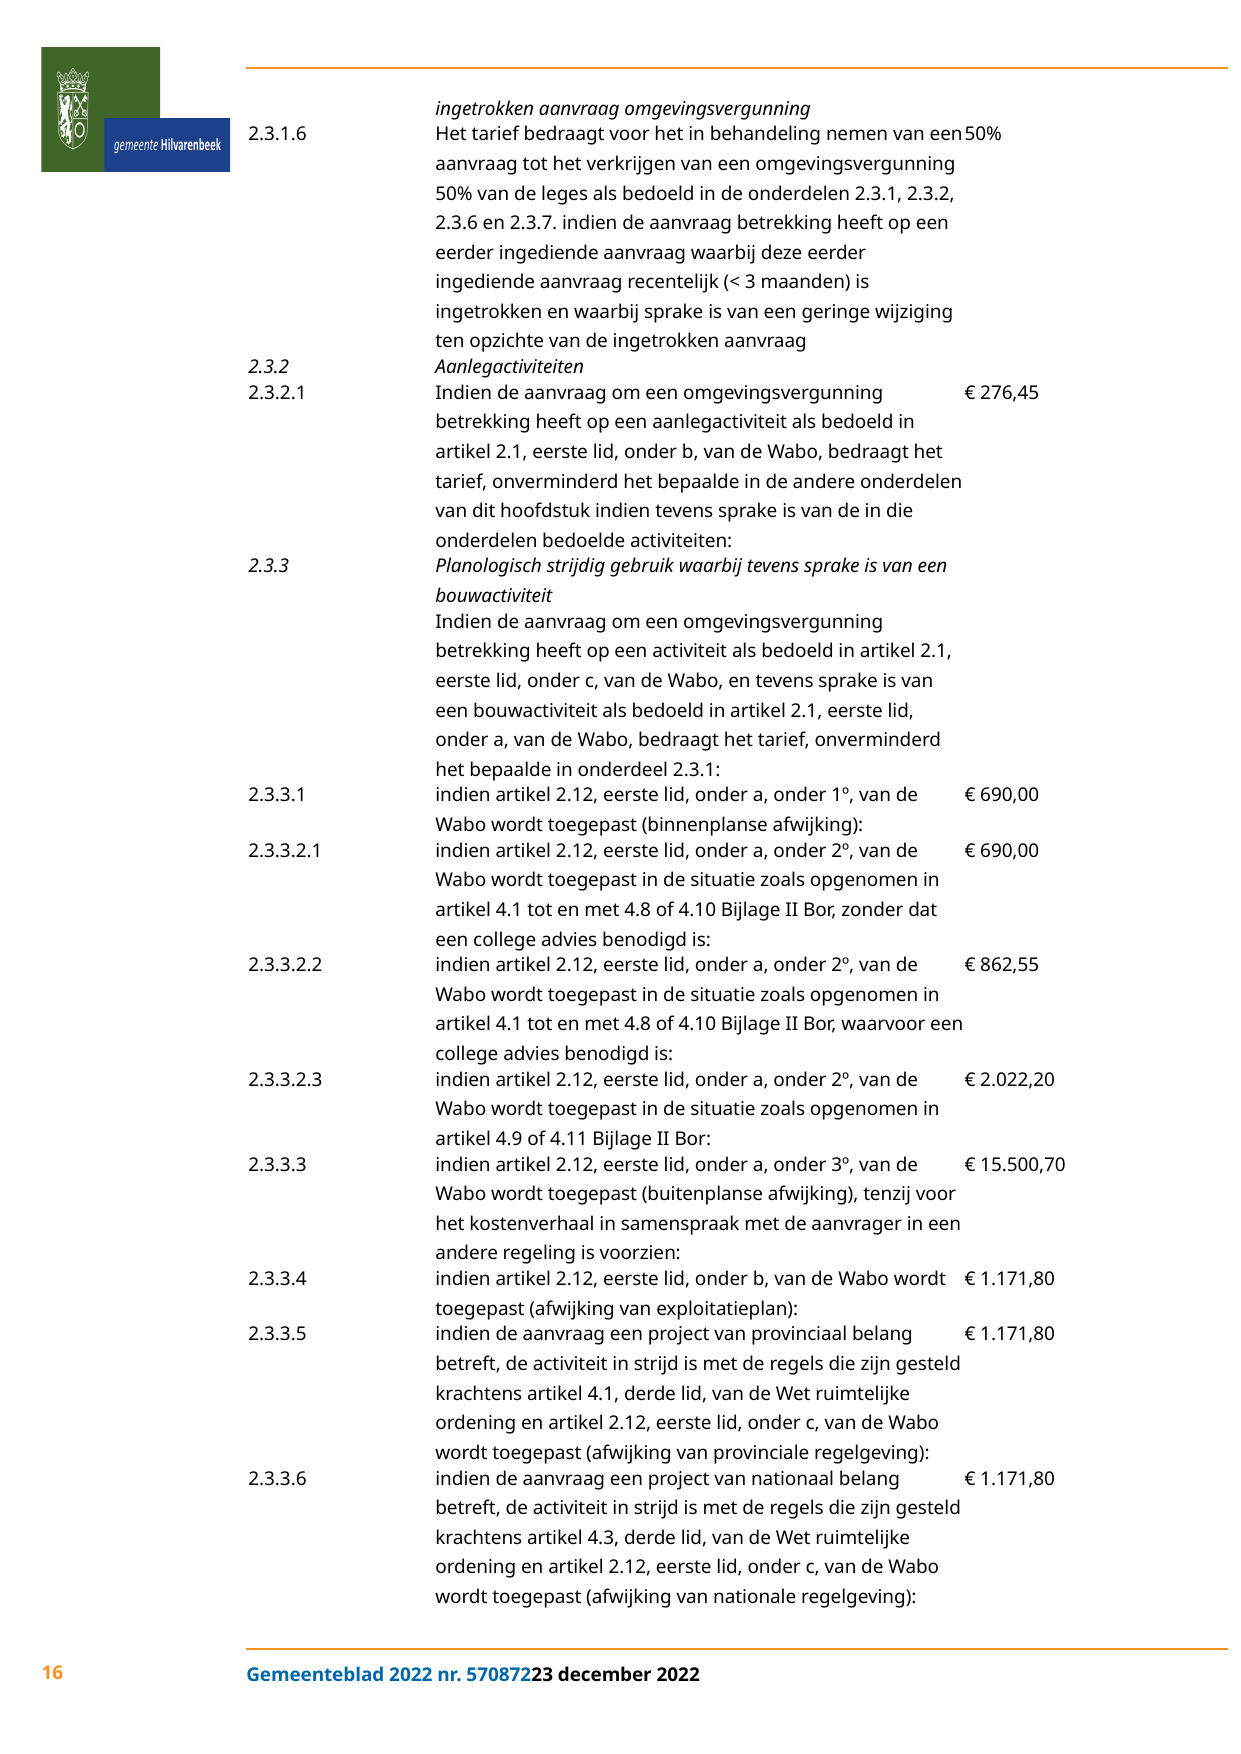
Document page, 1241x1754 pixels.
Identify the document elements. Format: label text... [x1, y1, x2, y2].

table_cell € 276,45 [964, 379, 1152, 553]
table_cell indien artikel 2.12, eerste lid, onder a, onder 1º, van de Wabo wordt toegepast (binnenplanse afwijking): [435, 782, 964, 837]
table_cell 50% [964, 121, 1152, 353]
table_cell [248, 608, 435, 782]
table_cell [964, 553, 1152, 608]
table_cell Indien de aanvraag om een omgevingsvergunning betrekking heeft op een activiteit als bedoeld in artikel 2.1, eerste lid, onder c, van de Wabo, en tevens sprake is van een bouwactiviteit als bedoeld in artikel 2.1, eerste lid, onder a, van de Wabo, bedraagt het tarief, onverminderd het bepaalde in onderdeel 2.3.1: [435, 608, 964, 782]
table_cell indien artikel 2.12, eerste lid, onder a, onder 2º, van de Wabo wordt toegepast in de situatie zoals opgenomen in artikel 4.9 of 4.11 Bijlage II Bor: [435, 1066, 964, 1151]
table_cell Het tarief bedraagt voor het in behandeling nemen van een aanvraag tot het verkrijgen van een omgevingsvergunning 50% van de leges als bedoeld in de onderdelen 2.3.1, 2.3.2, 2.3.6 en 2.3.7. indien de aanvraag betrekking heeft op een eerder ingediende aanvraag waarbij deze eerder ingediende aanvraag recentelijk (< 3 maanden) is ingetrokken en waarbij sprake is van een geringe wijziging ten opzichte van de ingetrokken aanvraag [435, 121, 964, 353]
table_cell € 1.171,80 [964, 1265, 1152, 1321]
table_cell Planologisch strijdig gebruik waarbij tevens sprake is van een bouwactiviteit [435, 553, 964, 608]
table_cell € 1.171,80 [964, 1321, 1152, 1465]
table_cell 2.3.3.2.3 [248, 1066, 435, 1151]
table_cell indien artikel 2.12, eerste lid, onder a, onder 3º, van de Wabo wordt toegepast (buitenplanse afwijking), tenzij voor het kostenverhaal in samenspraak met de aanvrager in een andere regeling is voorzien: [435, 1151, 964, 1265]
table_cell Aanlegactiviteiten [435, 353, 964, 379]
table_cell 2.3.2 [248, 353, 435, 379]
picture [41, 47, 231, 172]
table_cell € 2.022,20 [964, 1066, 1152, 1151]
table_cell [964, 353, 1152, 379]
table_cell € 15.500,70 [964, 1151, 1152, 1265]
table_cell ingetrokken aanvraag omgevingsvergunning [435, 95, 964, 121]
table_cell indien artikel 2.12, eerste lid, onder a, onder 2º, van de Wabo wordt toegepast in de situatie zoals opgenomen in artikel 4.1 tot en met 4.8 of 4.10 Bijlage II Bor, waarvoor een college advies benodigd is: [435, 951, 964, 1066]
table_cell [248, 95, 435, 121]
table_cell € 690,00 [964, 782, 1152, 837]
table_cell indien artikel 2.12, eerste lid, onder b, van de Wabo wordt toegepast (afwijking van exploitatieplan): [435, 1265, 964, 1321]
table_cell 2.3.3.4 [248, 1265, 435, 1321]
table_cell € 690,00 [964, 837, 1152, 951]
table_cell 2.3.3.6 [248, 1465, 435, 1609]
table_cell 2.3.3 [248, 553, 435, 608]
table_cell 2.3.3.5 [248, 1321, 435, 1465]
table_cell indien de aanvraag een project van nationaal belang betreft, de activiteit in strijd is met de regels die zijn gesteld krachtens artikel 4.3, derde lid, van de Wet ruimtelijke ordening en artikel 2.12, eerste lid, onder c, van de Wabo wordt toegepast (afwijking van nationale regelgeving): [435, 1465, 964, 1609]
table_cell 2.3.3.3 [248, 1151, 435, 1265]
table_cell € 862,55 [964, 951, 1152, 1066]
table_cell [964, 608, 1152, 782]
table_cell € 1.171,80 [964, 1465, 1152, 1609]
table_cell 2.3.3.1 [248, 782, 435, 837]
table_cell indien artikel 2.12, eerste lid, onder a, onder 2º, van de Wabo wordt toegepast in de situatie zoals opgenomen in artikel 4.1 tot en met 4.8 of 4.10 Bijlage II Bor, zonder dat een college advies benodigd is: [435, 837, 964, 951]
table_cell 2.3.3.2.1 [248, 837, 435, 951]
table_cell indien de aanvraag een project van provinciaal belang betreft, de activiteit in strijd is met de regels die zijn gesteld krachtens artikel 4.1, derde lid, van de Wet ruimtelijke ordening en artikel 2.12, eerste lid, onder c, van de Wabo wordt toegepast (afwijking van provinciale regelgeving): [435, 1321, 964, 1465]
table_cell [964, 95, 1152, 121]
table_cell 2.3.3.2.2 [248, 951, 435, 1066]
table_cell Indien de aanvraag om een omgevingsvergunning betrekking heeft op een aanlegactiviteit als bedoeld in artikel 2.1, eerste lid, onder b, van de Wabo, bedraagt het tarief, onverminderd het bepaalde in de andere onderdelen van dit hoofdstuk indien tevens sprake is van de in die onderdelen bedoelde activiteiten: [435, 379, 964, 553]
table_cell 2.3.2.1 [248, 379, 435, 553]
table_cell 2.3.1.6 [248, 121, 435, 353]
